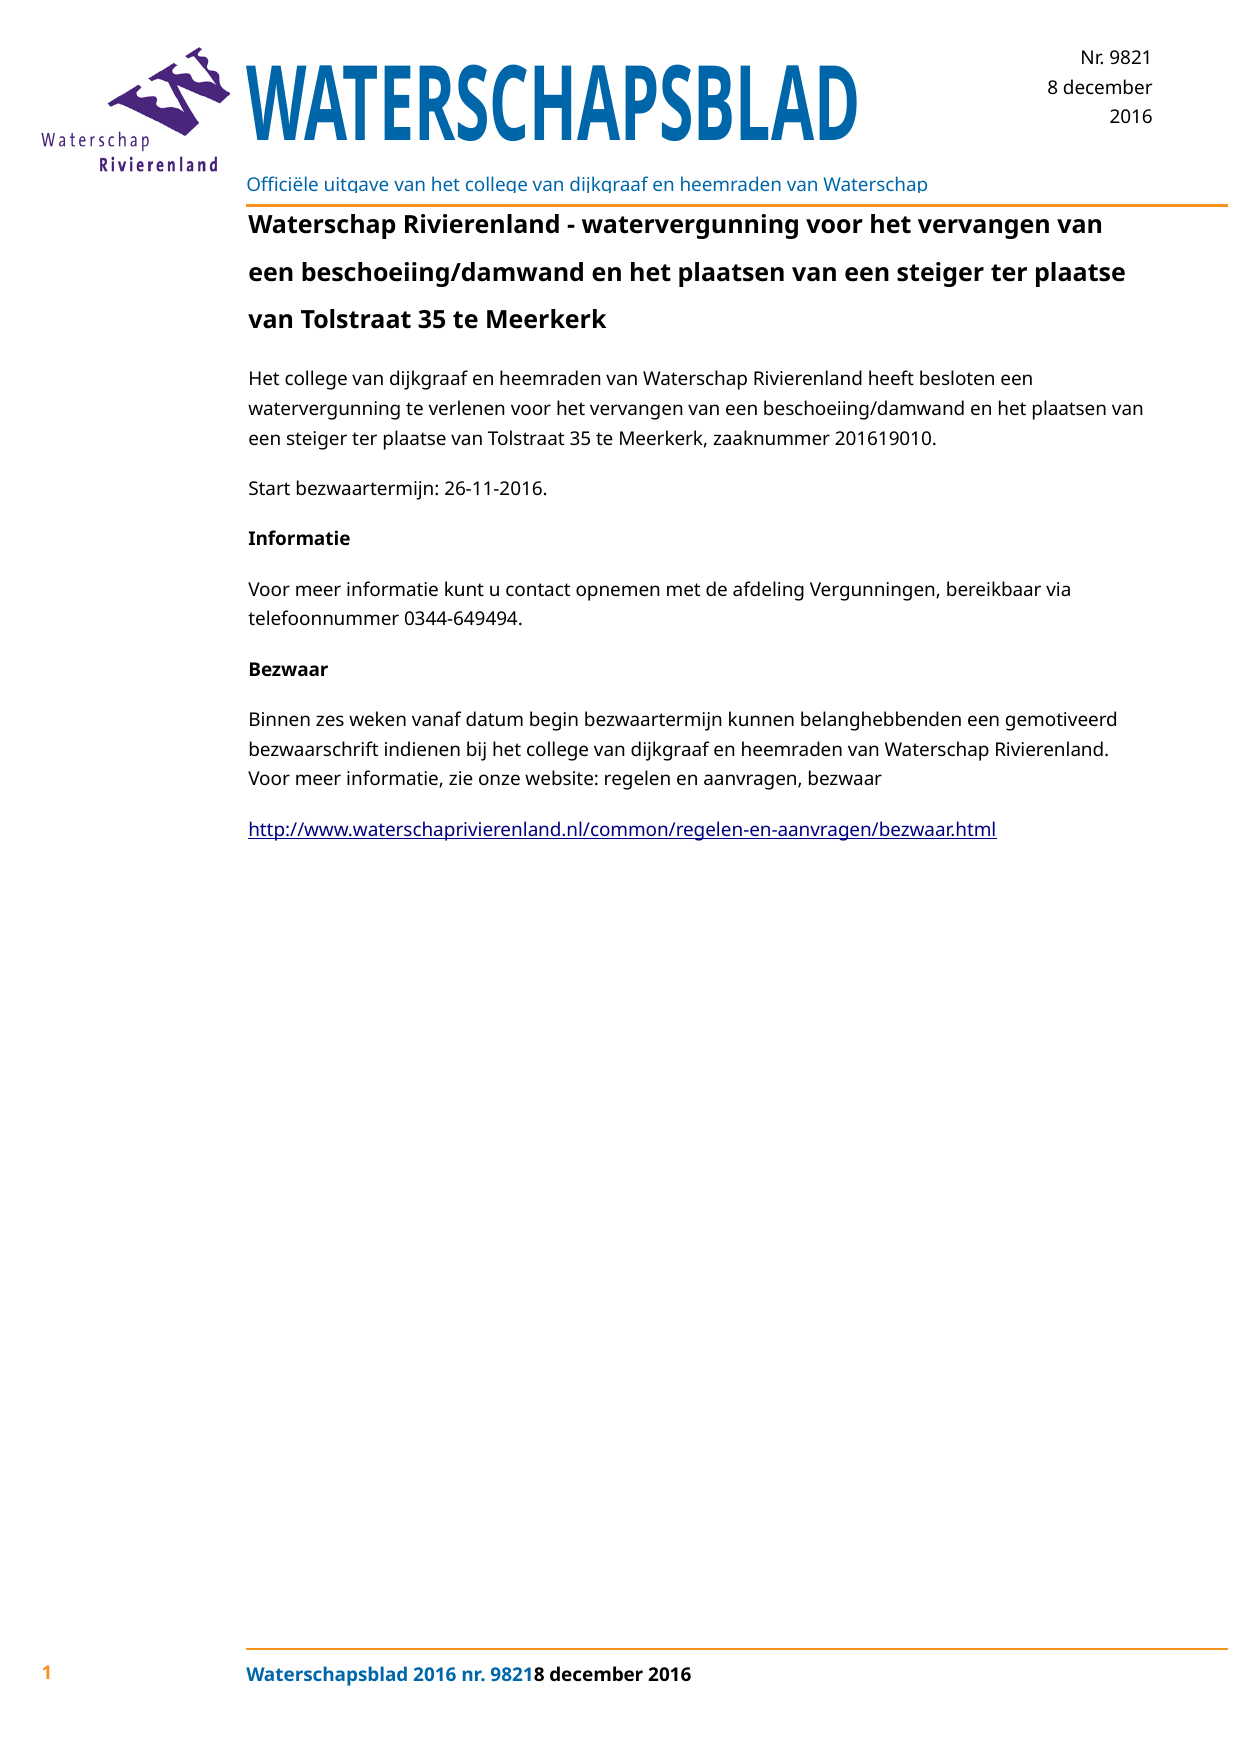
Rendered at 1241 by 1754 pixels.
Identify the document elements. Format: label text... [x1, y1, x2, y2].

text Voor meer informatie kunt u contact opnemen met de afdeling Vergunningen, bereikbaar via telefoonnummer 0344-649494. [248, 576, 1152, 631]
text http://www.waterschaprivierenland.nl/common/regelen-en-aanvragen/bezwaar.html [248, 816, 1152, 842]
text Start bezwaartermijn: 26-11-2016. [248, 475, 1152, 501]
text Informatie [248, 526, 1152, 551]
text Bezwaar [248, 656, 1152, 682]
text Het college van dijkgraaf en heemraden van Waterschap Rivierenland heeft besloten een watervergunning te verlenen voor het vervangen van een beschoeiing/damwand en het plaatsen van een steiger ter plaatse van Tolstraat 35 te Meerkerk, zaaknummer 201619010. [248, 366, 1152, 450]
text Binnen zes weken vanaf datum begin bezwaartermijn kunnen belanghebbenden een gemotiveerd bezwaarschrift indienen bij het college van dijkgraaf en heemraden van Waterschap Rivierenland. Voor meer informatie, zie onze website: regelen en aanvragen, bezwaar [248, 706, 1152, 791]
text Waterschap Rivierenland - watervergunning voor het vervangen van een beschoeiing/damwand en het plaatsen van een steiger ter plaatse van Tolstraat 35 te Meerkerk [248, 207, 1152, 336]
picture [41, 47, 231, 172]
